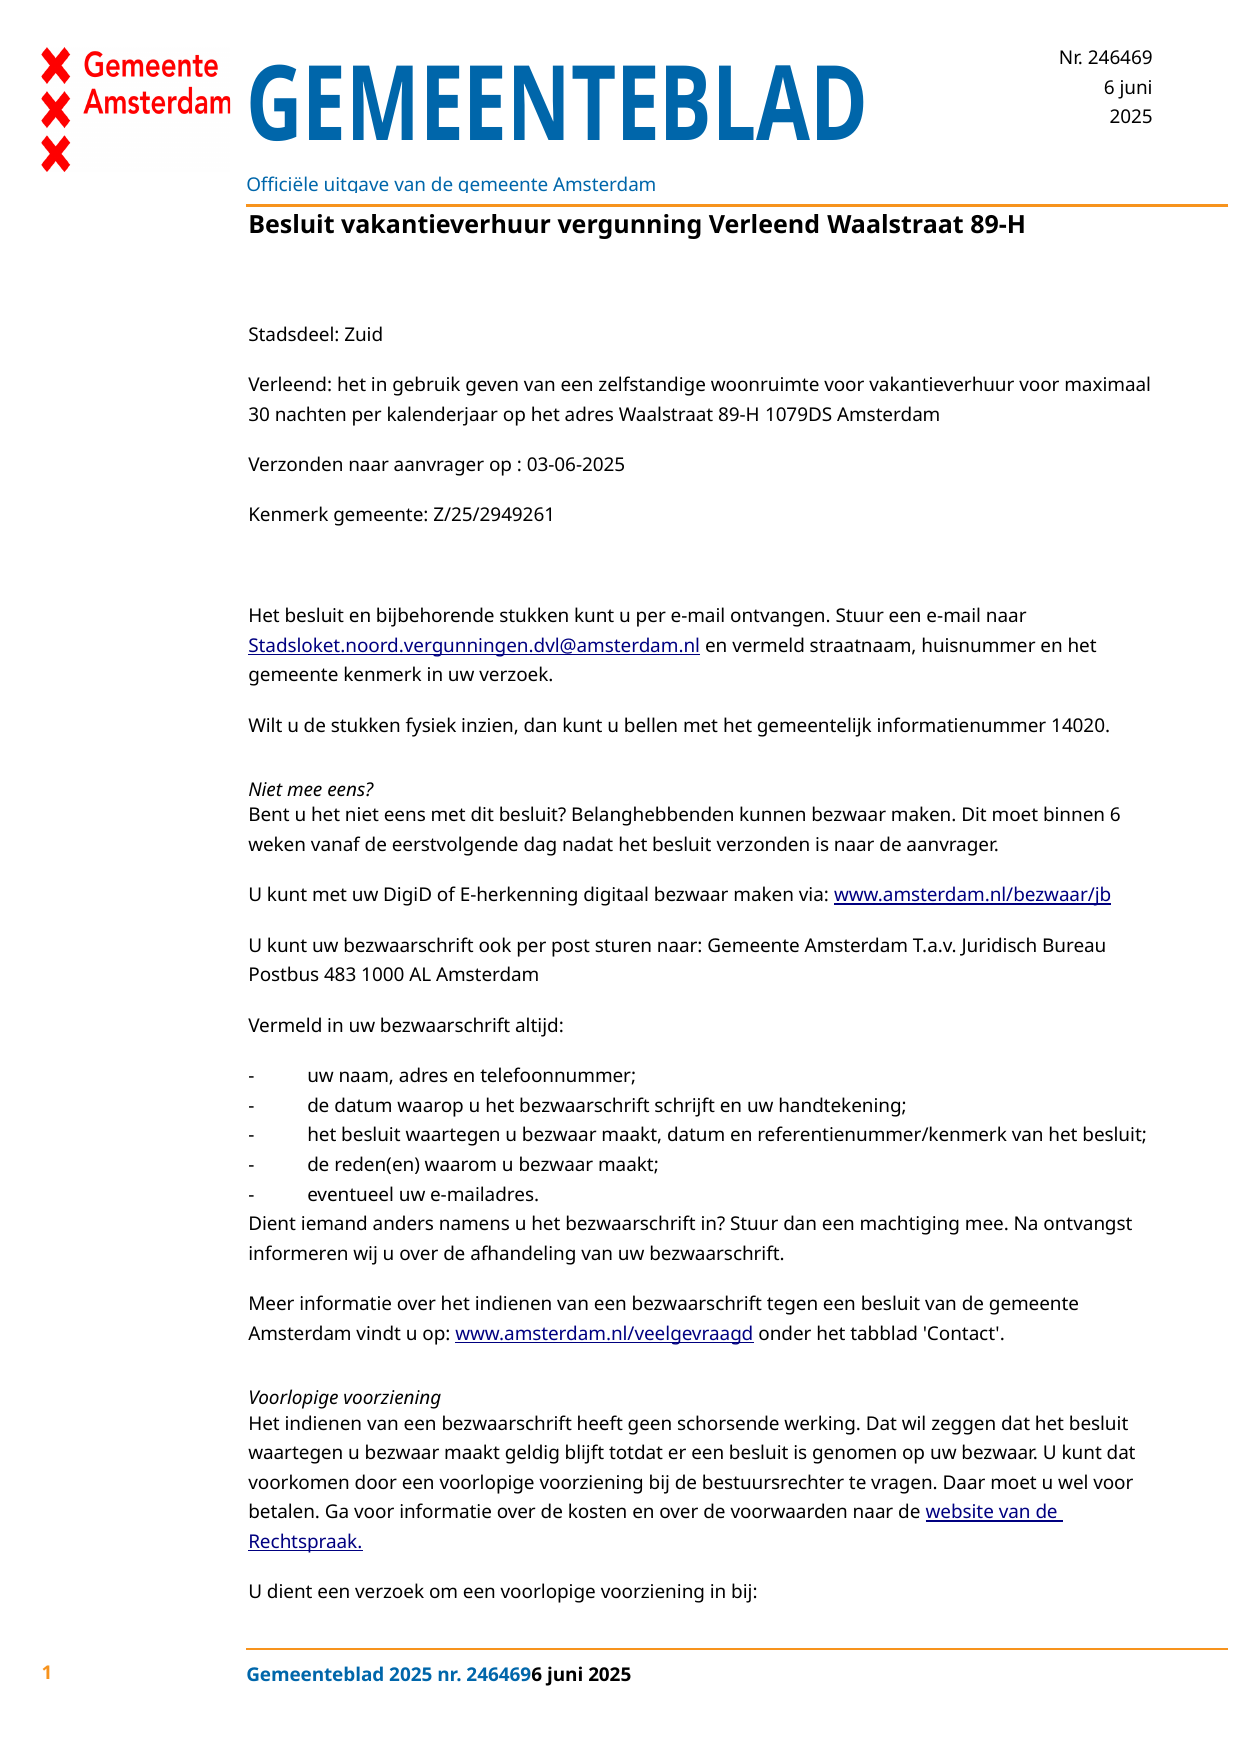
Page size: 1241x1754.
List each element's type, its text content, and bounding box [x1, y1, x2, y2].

list het besluit waartegen u bezwaar maakt, datum en referentienummer/kenmerk van het besluit; [248, 1122, 1152, 1147]
text U kunt met uw DigiD of E-herkenning digitaal bezwaar maken via: www.amsterdam.nl/bezwaar/jb [248, 882, 1152, 907]
text Vermeld in uw bezwaarschrift altijd: [248, 1012, 1152, 1038]
text Kenmerk gemeente: Z/25/2949261 [248, 502, 1152, 527]
text Stadsdeel: Zuid [248, 321, 1152, 346]
text U kunt uw bezwaarschrift ook per post sturen naar: Gemeente Amsterdam T.a.v. Juridisch Bureau Postbus 483 1000 AL Amsterdam [248, 932, 1152, 987]
text Dient iemand anders namens u het bezwaarschrift in? Stuur dan een machtiging mee. Na ontvangst informeren wij u over de afhandeling van uw bezwaarschrift. [248, 1210, 1152, 1266]
text Meer informatie over het indienen van een bezwaarschrift tegen een besluit van de gemeente Amsterdam vindt u op: www.amsterdam.nl/veelgevraagd onder het tabblad 'Contact'. [248, 1290, 1152, 1346]
list de reden(en) waarom u bezwaar maakt; [248, 1151, 1152, 1177]
text Wilt u de stukken fysiek inzien, dan kunt u bellen met het gemeentelijk informatienummer 14020. [248, 712, 1152, 738]
text Besluit vakantieverhuur vergunning Verleend Waalstraat 89-H [248, 207, 1152, 241]
text Het besluit en bijbehorende stukken kunt u per e-mail ontvangen. Stuur een e-mail naar Stadsloket.noord.vergunningen.dvl@amsterdam.nl en vermeld straatnaam, huisnummer en het gemeente kenmerk in uw verzoek. [248, 602, 1152, 687]
list uw naam, adres en telefoonnummer; [248, 1062, 1152, 1088]
list de datum waarop u het bezwaarschrift schrijft en uw handtekening; [248, 1092, 1152, 1118]
text Niet mee eens? [248, 776, 1152, 802]
text Verzonden naar aanvrager op : 03-06-2025 [248, 451, 1152, 477]
text Het indienen van een bezwaarschrift heeft geen schorsende werking. Dat wil zeggen dat het besluit waartegen u bezwaar maakt geldig blijft totdat er een besluit is genomen op uw bezwaar. U kunt dat voorkomen door een voorlopige voorziening bij de bestuursrechter te vragen. Daar moet u wel voor betalen. Ga voor informatie over de kosten en over de voorwaarden naar de website van de Rechtspraak. [248, 1410, 1152, 1554]
text Bent u het niet eens met dit besluit? Belanghebbenden kunnen bezwaar maken. Dit moet binnen 6 weken vanaf de eerstvolgende dag nadat het besluit verzonden is naar de aanvrager. [248, 802, 1152, 857]
picture [41, 47, 231, 172]
text Verleend: het in gebruik geven van een zelfstandige woonruimte voor vakantieverhuur voor maximaal 30 nachten per kalenderjaar op het adres Waalstraat 89-H 1079DS Amsterdam [248, 371, 1152, 426]
list eventueel uw e-mailadres. [248, 1181, 1152, 1207]
text U dient een verzoek om een voorlopige voorziening in bij: [248, 1578, 1152, 1604]
text Voorlopige voorziening [248, 1384, 1152, 1410]
